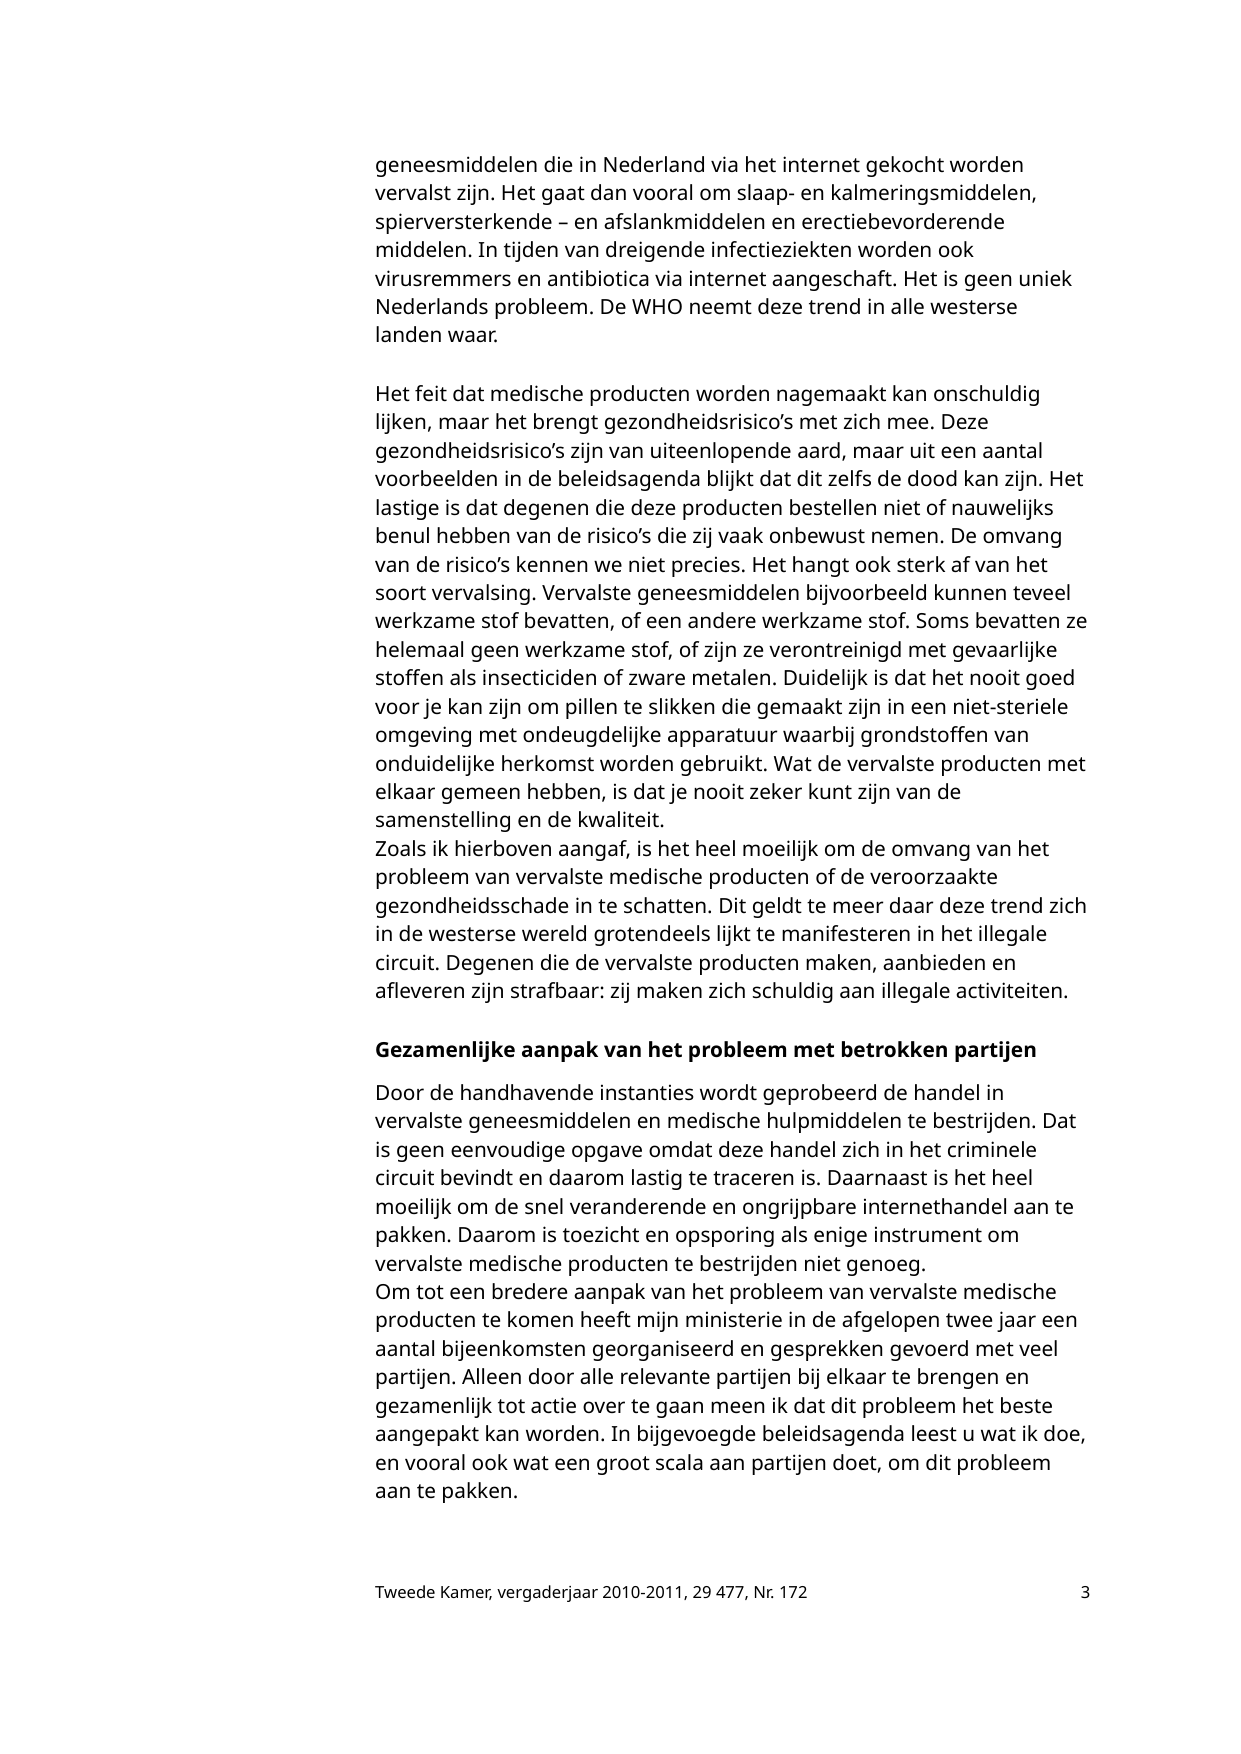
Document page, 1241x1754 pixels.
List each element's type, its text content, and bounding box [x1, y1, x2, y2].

text Het feit dat medische producten worden nagemaakt kan onschuldig lijken, maar het brengt gezondheidsrisico’s met zich mee. Deze gezondheidsrisico’s zijn van uiteenlopende aard, maar uit een aantal voorbeelden in de beleidsagenda blijkt dat dit zelfs de dood kan zijn. Het lastige is dat degenen die deze producten bestellen niet of nauwelijks benul hebben van de risico’s die zij vaak onbewust nemen. De omvang van de risico’s kennen we niet precies. Het hangt ook sterk af van het soort vervalsing. Vervalste geneesmiddelen bijvoorbeeld kunnen teveel werkzame stof bevatten, of een andere werkzame stof. Soms bevatten ze helemaal geen werkzame stof, of zijn ze verontreinigd met gevaarlijke stoffen als insecticiden of zware metalen. Duidelijk is dat het nooit goed voor je kan zijn om pillen te slikken die gemaakt zijn in een niet-steriele omgeving met ondeugdelijke apparatuur waarbij grondstoffen van onduidelijke herkomst worden gebruikt. Wat de vervalste producten met elkaar gemeen hebben, is dat je nooit zeker kunt zijn van de samenstelling en de kwaliteit. [375, 379, 1090, 834]
text geneesmiddelen die in Nederland via het internet gekocht worden vervalst zijn. Het gaat dan vooral om slaap- en kalmeringsmiddelen, spierversterkende – en afslankmiddelen en erectiebevorderende middelen. In tijden van dreigende infectieziekten worden ook virusremmers en antibiotica via internet aangeschaft. Het is geen uniek Nederlands probleem. De WHO neemt deze trend in alle westerse landen waar. [375, 150, 1090, 349]
text Zoals ik hierboven aangaf, is het heel moeilijk om de omvang van het probleem van vervalste medische producten of de veroorzaakte gezondheidsschade in te schatten. Dit geldt te meer daar deze trend zich in de westerse wereld grotendeels lijkt te manifesteren in het illegale circuit. Degenen die de vervalste producten maken, aanbieden en afleveren zijn strafbaar: zij maken zich schuldig aan illegale activiteiten. [375, 834, 1090, 1005]
text Door de handhavende instanties wordt geprobeerd de handel in vervalste geneesmiddelen en medische hulpmiddelen te bestrijden. Dat is geen eenvoudige opgave omdat deze handel zich in het criminele circuit bevindt en daarom lastig te traceren is. Daarnaast is het heel moeilijk om de snel veranderende en ongrijpbare internethandel aan te pakken. Daarom is toezicht en opsporing als enige instrument om vervalste medische producten te bestrijden niet genoeg. [375, 1078, 1090, 1277]
text Gezamenlijke aanpak van het probleem met betrokken partijen [375, 1035, 1090, 1063]
text Om tot een bredere aanpak van het probleem van vervalste medische producten te komen heeft mijn ministerie in de afgelopen twee jaar een aantal bijeenkomsten georganiseerd en gesprekken gevoerd met veel partijen. Alleen door alle relevante partijen bij elkaar te brengen en gezamenlijk tot actie over te gaan meen ik dat dit probleem het beste aangepakt kan worden. In bijgevoegde beleidsagenda leest u wat ik doe, en vooral ook wat een groot scala aan partijen doet, om dit probleem aan te pakken. [375, 1277, 1090, 1505]
